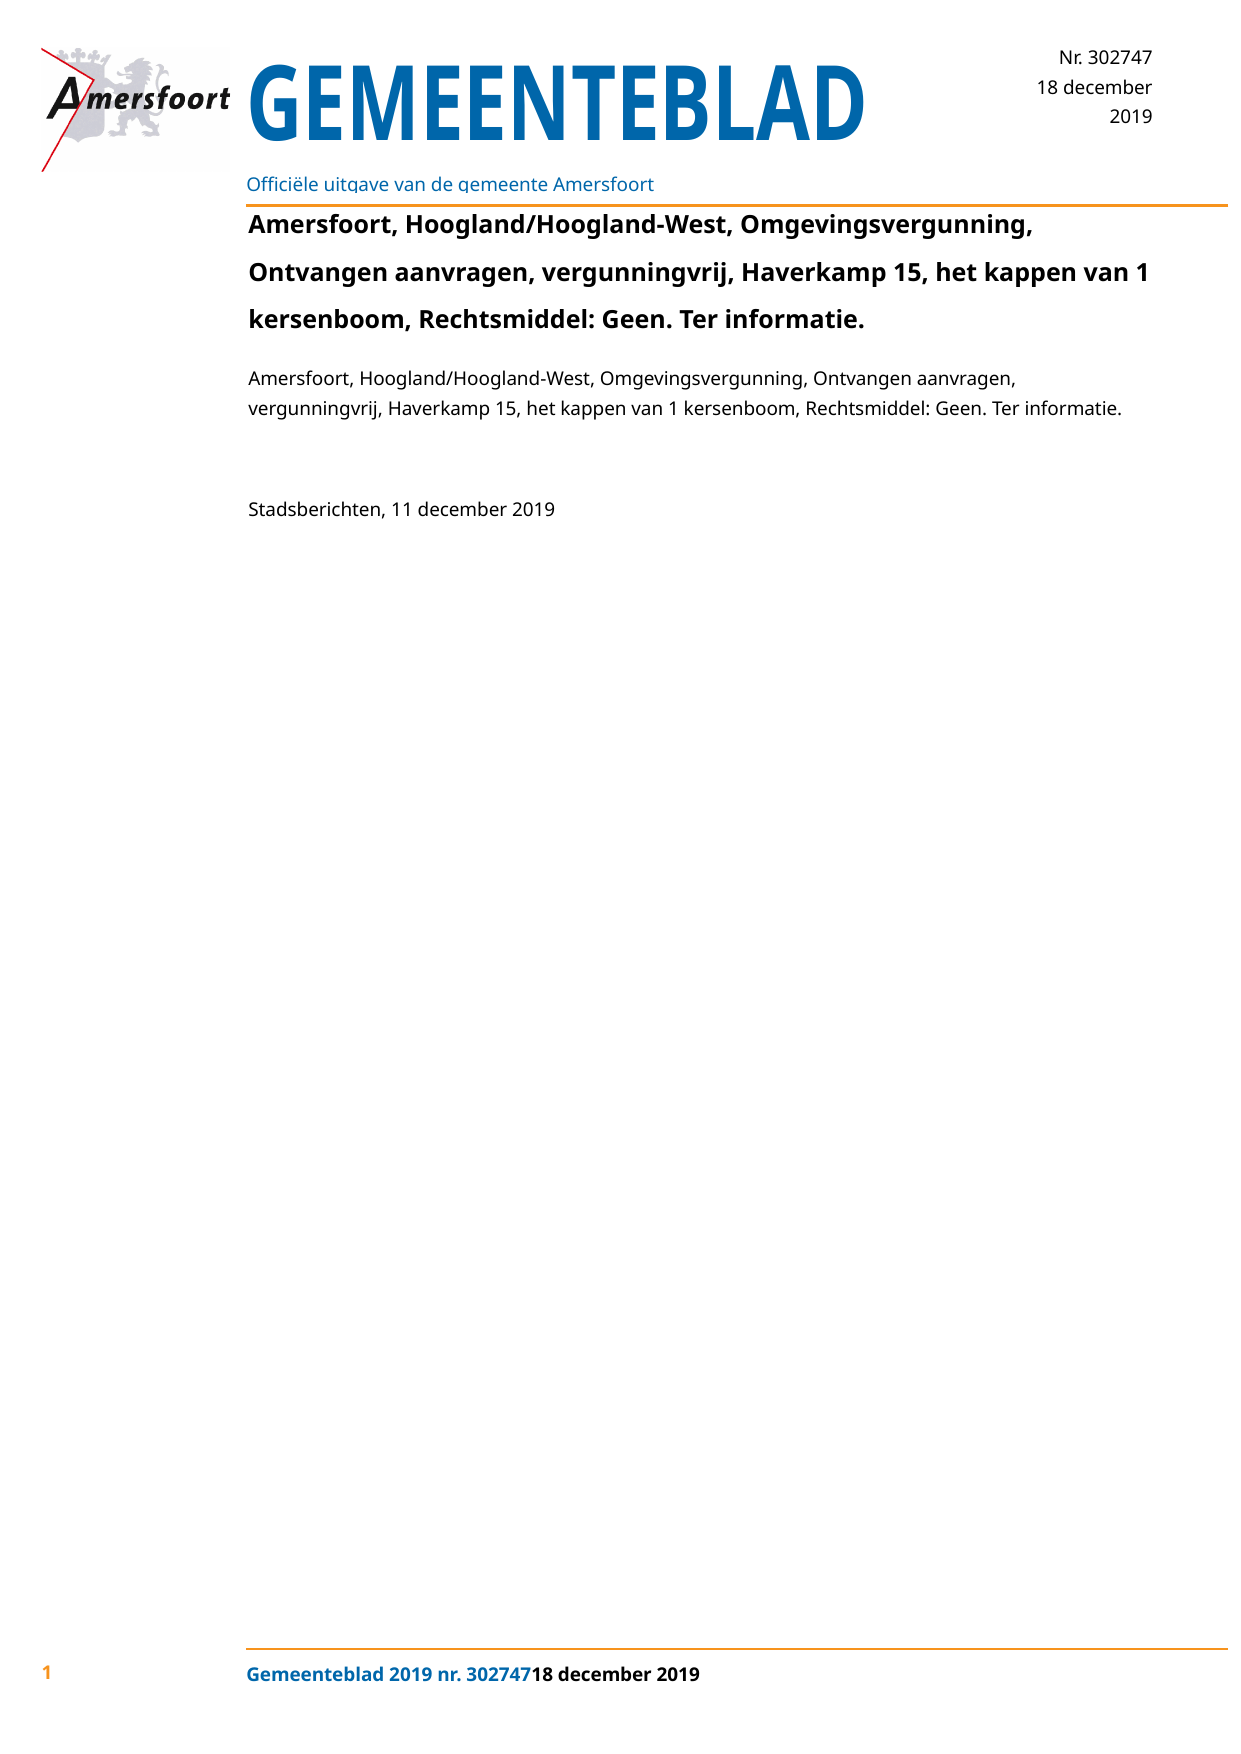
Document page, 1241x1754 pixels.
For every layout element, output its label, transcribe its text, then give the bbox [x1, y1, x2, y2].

text Stadsberichten, 11 december 2019 [248, 496, 1152, 522]
text Amersfoort, Hoogland/Hoogland-West, Omgevingsvergunning, Ontvangen aanvragen, vergunningvrij, Haverkamp 15, het kappen van 1 kersenboom, Rechtsmiddel: Geen. Ter informatie. [248, 366, 1152, 421]
picture [41, 47, 231, 172]
text Amersfoort, Hoogland/Hoogland-West, Omgevingsvergunning, Ontvangen aanvragen, vergunningvrij, Haverkamp 15, het kappen van 1 kersenboom, Rechtsmiddel: Geen. Ter informatie. [248, 207, 1152, 336]
